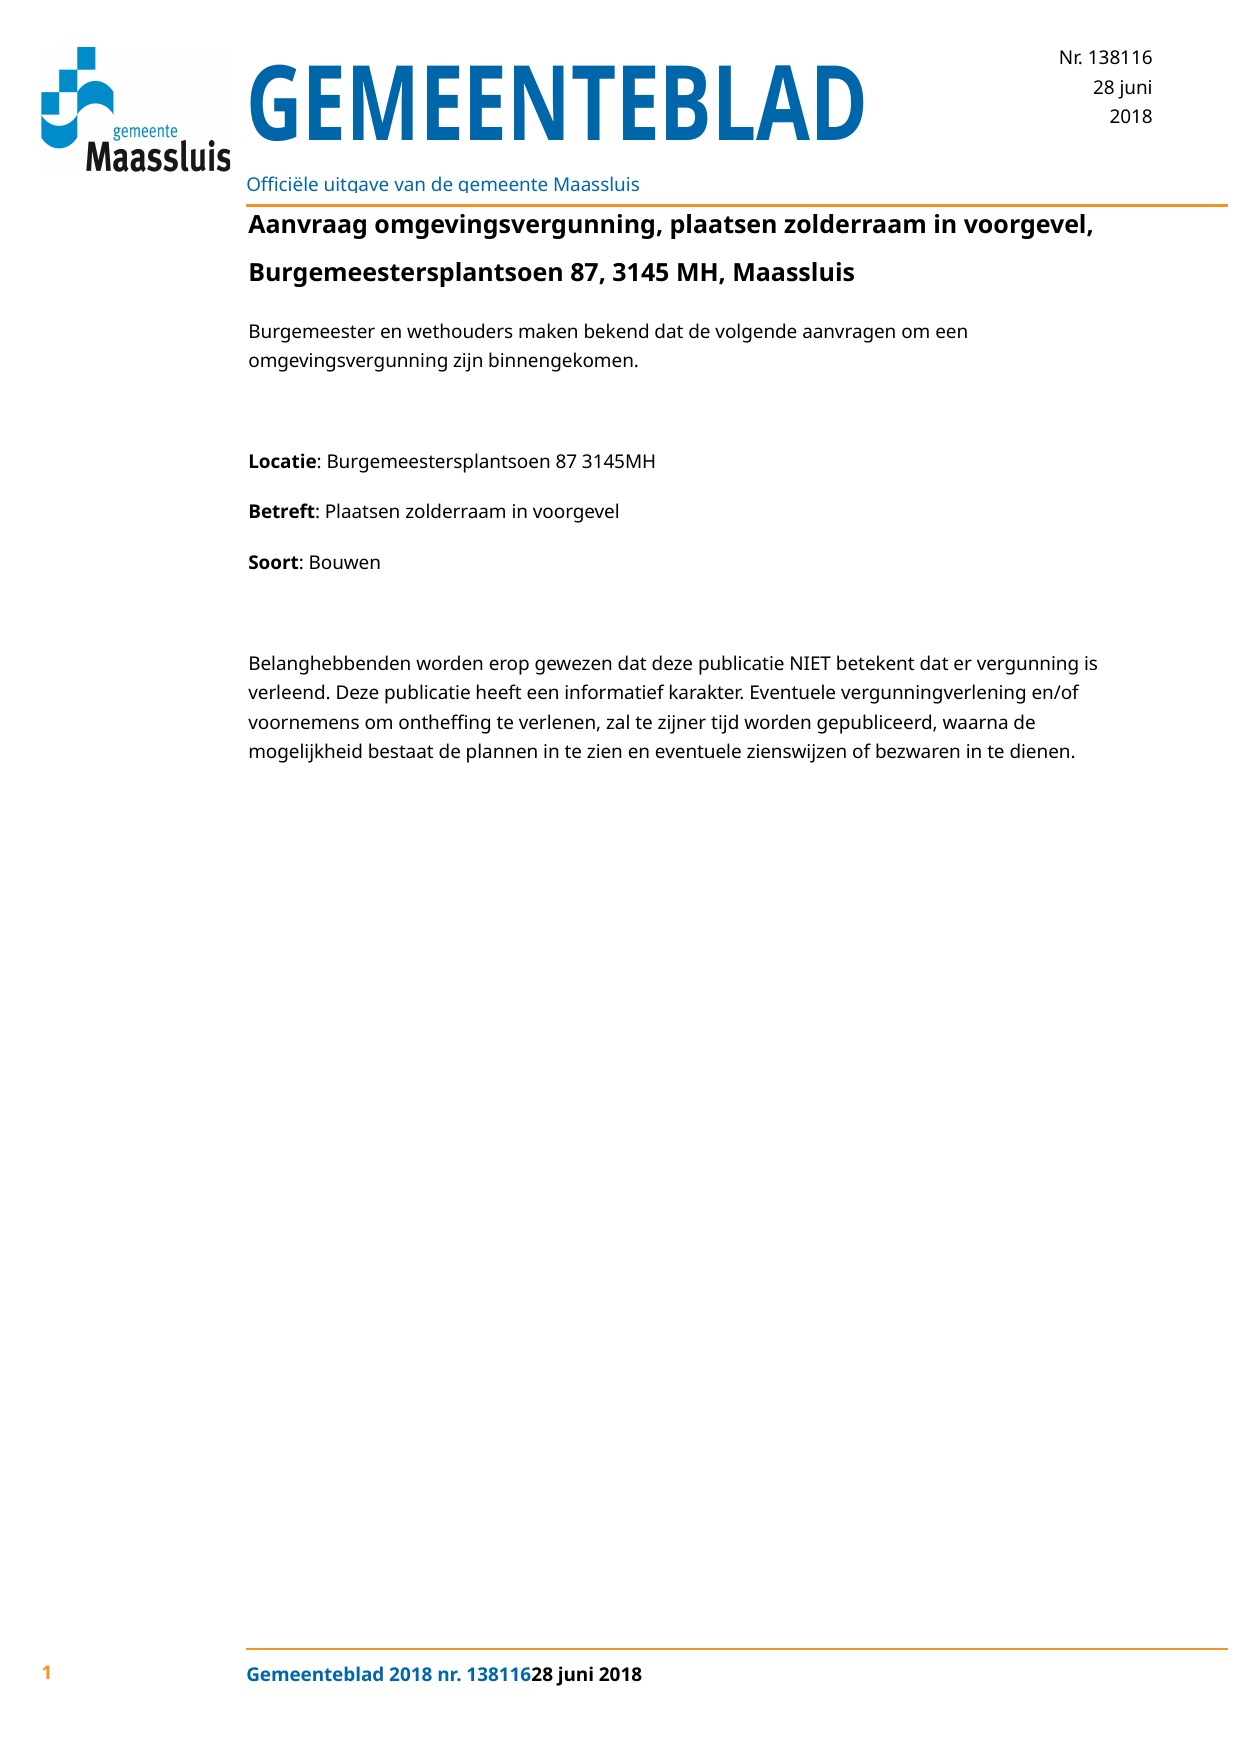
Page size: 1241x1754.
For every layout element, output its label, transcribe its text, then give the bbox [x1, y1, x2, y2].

text Betreft: Plaatsen zolderraam in voorgevel [248, 499, 1152, 524]
picture [41, 47, 231, 172]
text Aanvraag omgevingsvergunning, plaatsen zolderraam in voorgevel, Burgemeestersplantsoen 87, 3145 MH, Maassluis [248, 207, 1152, 288]
text Locatie: Burgemeestersplantsoen 87 3145MH [248, 448, 1152, 474]
text Soort: Bouwen [248, 549, 1152, 575]
text Belanghebbenden worden erop gewezen dat deze publicatie NIET betekent dat er vergunning is verleend. Deze publicatie heeft een informatief karakter. Eventuele vergunningverlening en/of voornemens om ontheffing te verlenen, zal te zijner tijd worden gepubliceerd, waarna de mogelijkheid bestaat de plannen in te zien en eventuele zienswijzen of bezwaren in te dienen. [248, 650, 1152, 764]
text Burgemeester en wethouders maken bekend dat de volgende aanvragen om een omgevingsvergunning zijn binnengekomen. [248, 318, 1152, 373]
picture [41, 47, 77, 92]
